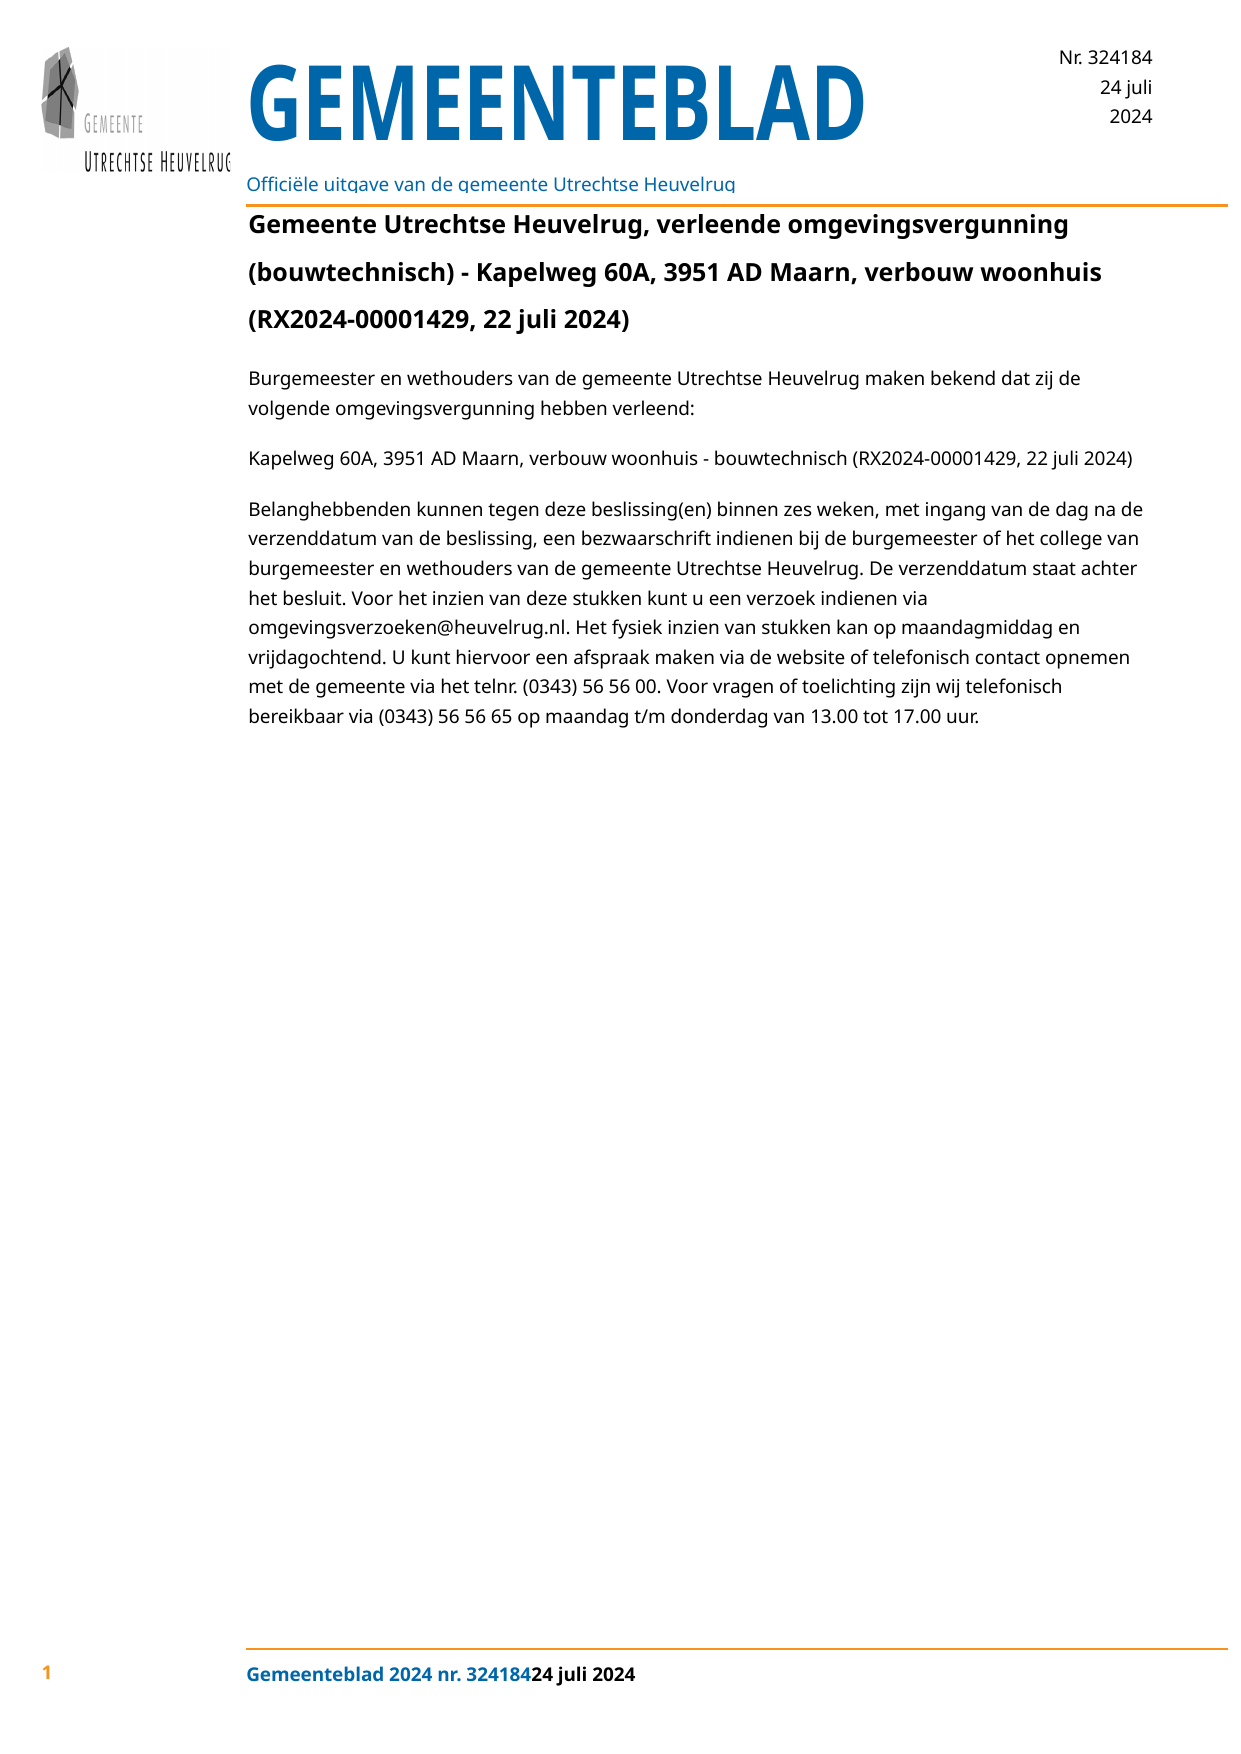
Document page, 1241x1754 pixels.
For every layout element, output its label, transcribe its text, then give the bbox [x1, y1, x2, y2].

picture [41, 47, 231, 172]
text Belanghebbenden kunnen tegen deze beslissing(en) binnen zes weken, met ingang van de dag na de verzenddatum van de beslissing, een bezwaarschrift indienen bij de burgemeester of het college van burgemeester en wethouders van de gemeente Utrechtse Heuvelrug. De verzenddatum staat achter het besluit. Voor het inzien van deze stukken kunt u een verzoek indienen via omgevingsverzoeken@heuvelrug.nl. Het fysiek inzien van stukken kan op maandagmiddag en vrijdagochtend. U kunt hiervoor een afspraak maken via de website of telefonisch contact opnemen met de gemeente via het telnr. (0343) 56 56 00. Voor vragen of toelichting zijn wij telefonisch bereikbaar via (0343) 56 56 65 op maandag t/m donderdag van 13.00 tot 17.00 uur. [248, 496, 1152, 729]
text Gemeente Utrechtse Heuvelrug, verleende omgevingsvergunning (bouwtechnisch) - Kapelweg 60A, 3951 AD Maarn, verbouw woonhuis (RX2024-00001429, 22 juli 2024) [248, 207, 1152, 336]
text Burgemeester en wethouders van de gemeente Utrechtse Heuvelrug maken bekend dat zij de volgende omgevingsvergunning hebben verleend: [248, 366, 1152, 421]
text Kapelweg 60A, 3951 AD Maarn, verbouw woonhuis - bouwtechnisch (RX2024-00001429, 22 juli 2024) [248, 446, 1152, 471]
